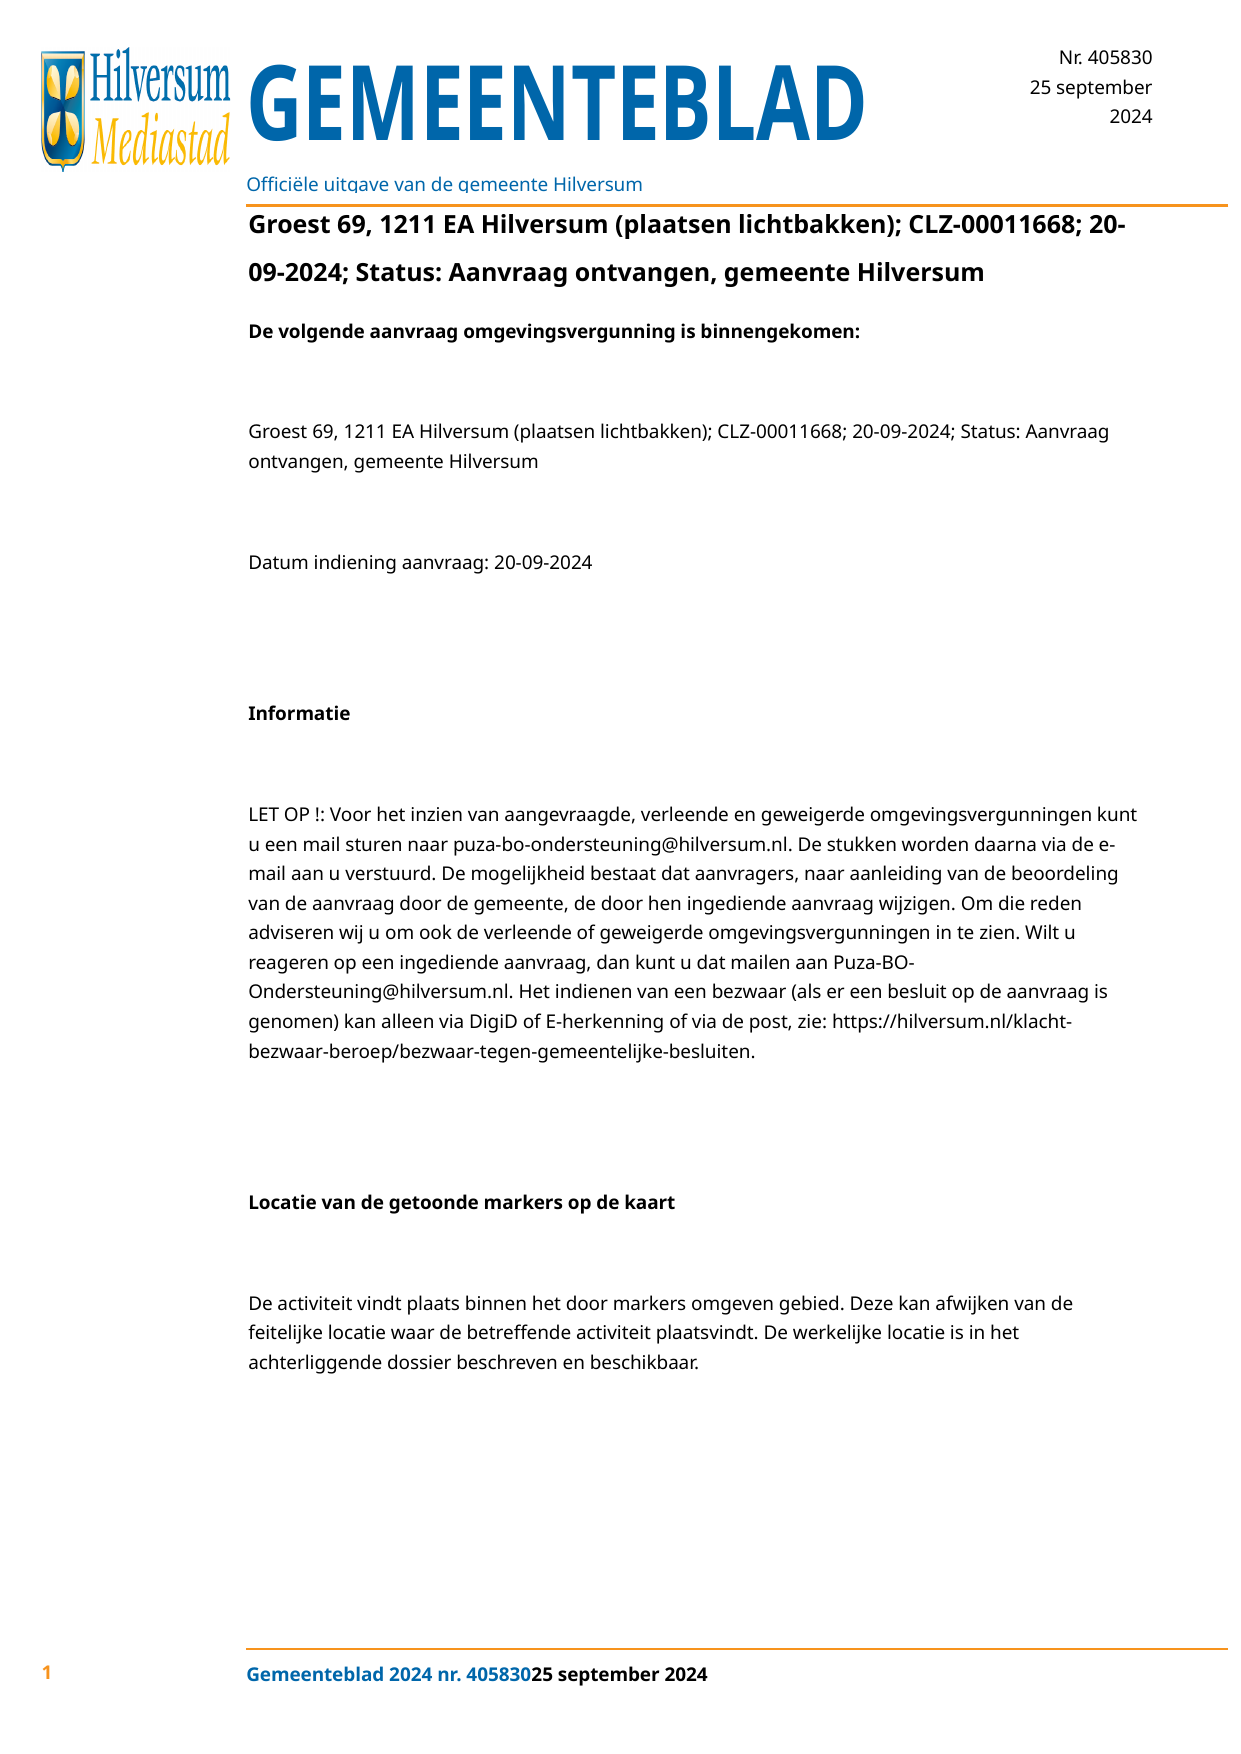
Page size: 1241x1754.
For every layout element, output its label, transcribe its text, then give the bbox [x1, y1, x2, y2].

text De volgende aanvraag omgevingsvergunning is binnengekomen: [248, 318, 1152, 344]
text LET OP !: Voor het inzien van aangevraagde, verleende en geweigerde omgevingsvergunningen kunt u een mail sturen naar puza-bo-ondersteuning@hilversum.nl. De stukken worden daarna via de e-mail aan u verstuurd. De mogelijkheid bestaat dat aanvragers, naar aanleiding van de beoordeling van de aanvraag door de gemeente, de door hen ingediende aanvraag wijzigen. Om die reden adviseren wij u om ook de verleende of geweigerde omgevingsvergunningen in te zien. Wilt u reageren op een ingediende aanvraag, dan kunt u dat mailen aan Puza-BO-Ondersteuning@hilversum.nl. Het indienen van een bezwaar (als er een besluit op de aanvraag is genomen) kan alleen via DigiD of E-herkenning of via de post, zie: https://hilversum.nl/klacht-bezwaar-beroep/bezwaar-tegen-gemeentelijke-besluiten. [248, 801, 1152, 1064]
text Locatie van de getoonde markers op de kaart [248, 1189, 1152, 1215]
text Datum indiening aanvraag: 20-09-2024 [248, 549, 1152, 575]
text De activiteit vindt plaats binnen het door markers omgeven gebied. Deze kan afwijken van de feitelijke locatie waar de betreffende activiteit plaatsvindt. De werkelijke locatie is in het achterliggende dossier beschreven en beschikbaar. [248, 1290, 1152, 1375]
text Groest 69, 1211 EA Hilversum (plaatsen lichtbakken); CLZ-00011668; 20-09-2024; Status: Aanvraag ontvangen, gemeente Hilversum [248, 207, 1152, 288]
text Informatie [248, 700, 1152, 726]
picture [41, 47, 231, 172]
text Groest 69, 1211 EA Hilversum (plaatsen lichtbakken); CLZ-00011668; 20-09-2024; Status: Aanvraag ontvangen, gemeente Hilversum [248, 419, 1152, 474]
